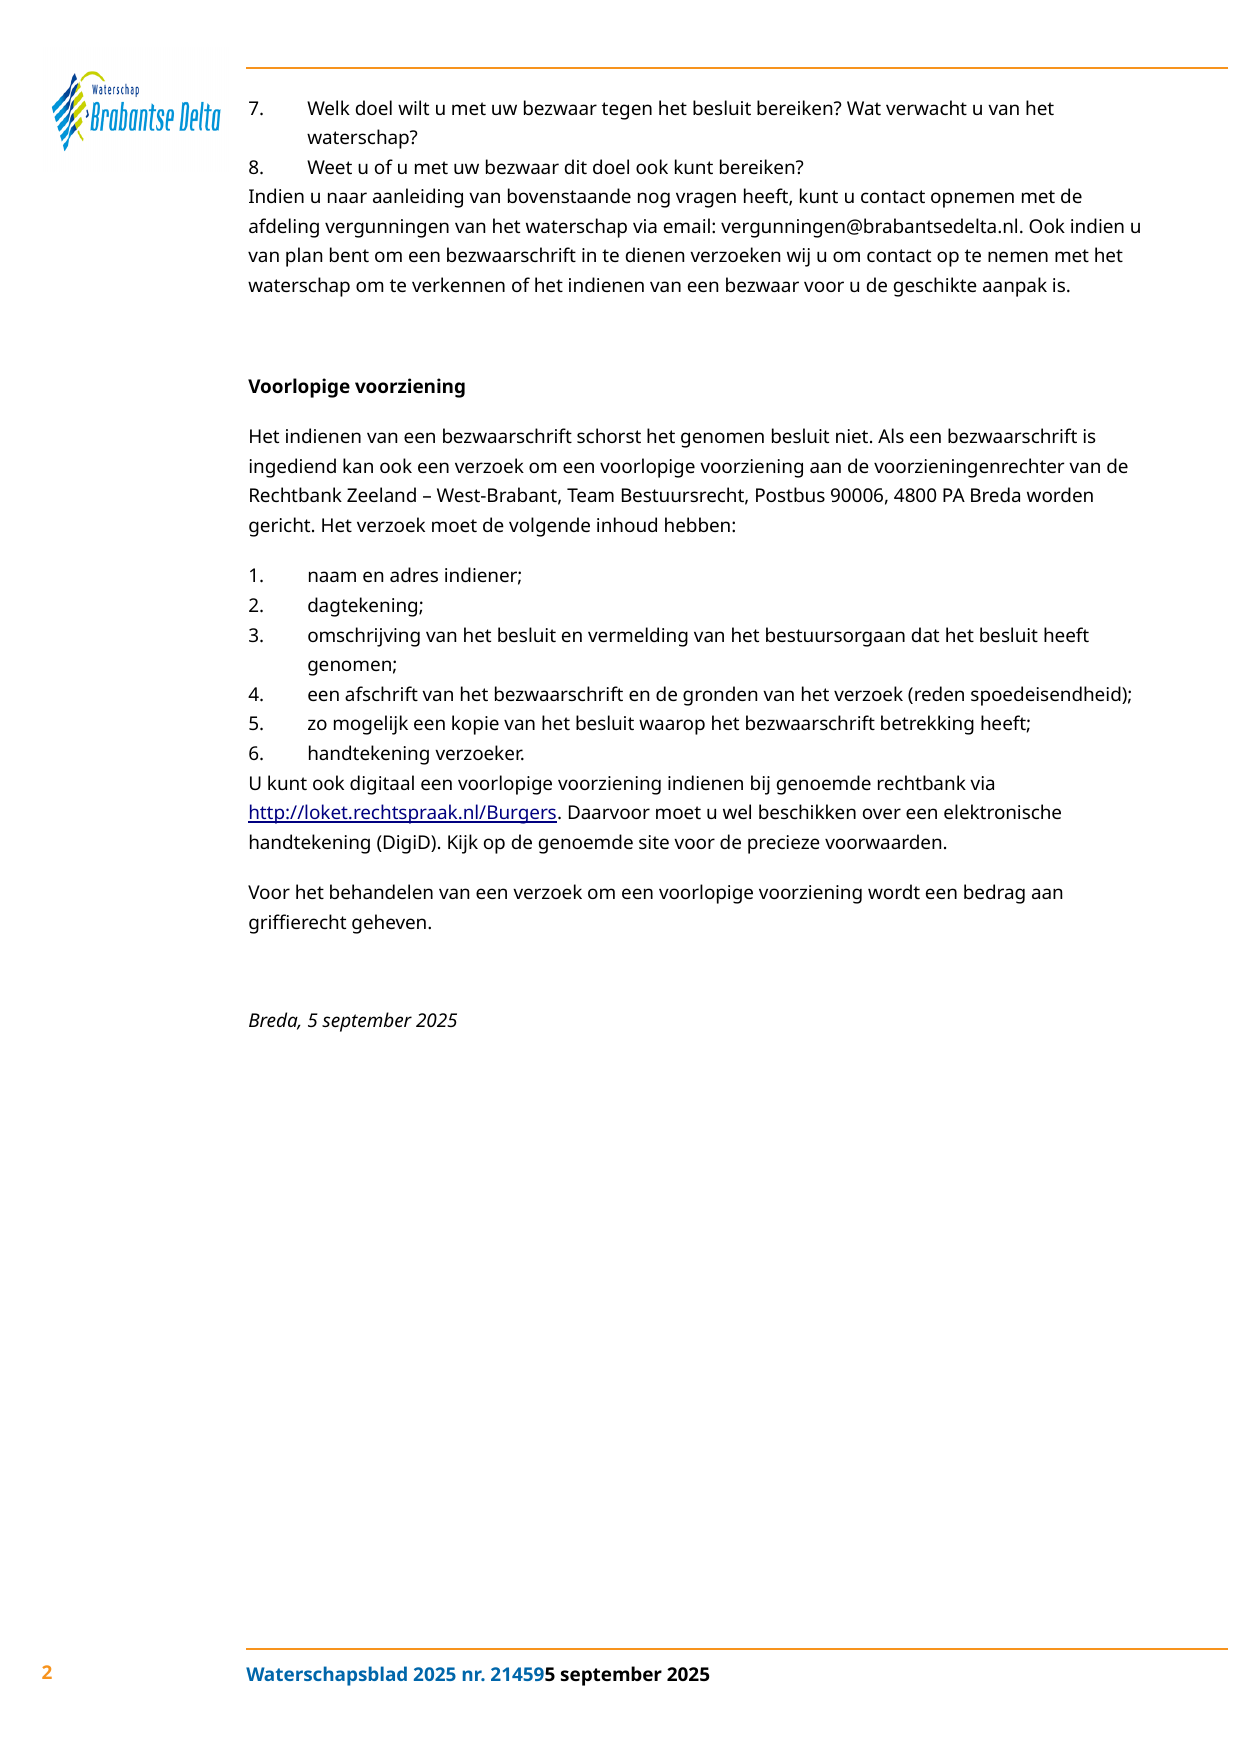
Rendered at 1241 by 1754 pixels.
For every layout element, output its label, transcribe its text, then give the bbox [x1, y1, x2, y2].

text Het indienen van een bezwaarschrift schorst het genomen besluit niet. Als een bezwaarschrift is ingediend kan ook een verzoek om een voorlopige voorziening aan de voorzieningenrechter van de Rechtbank Zeeland – West-Brabant, Team Bestuursrecht, Postbus 90006, 4800 PA Breda worden gericht. Het verzoek moet de volgende inhoud hebben: [248, 423, 1152, 538]
list zo mogelijk een kopie van het besluit waarop het bezwaarschrift betrekking heeft; [248, 711, 1152, 736]
list een afschrift van het bezwaarschrift en de gronden van het verzoek (reden spoedeisendheid); [248, 681, 1152, 707]
list dagtekening; [248, 592, 1152, 618]
text Voor het behandelen van een verzoek om een voorlopige voorziening wordt een bedrag aan griffierecht geheven. [248, 879, 1152, 935]
list omschrijving van het besluit en vermelding van het bestuursorgaan dat het besluit heeft genomen; [248, 622, 1152, 677]
list Weet u of u met uw bezwaar dit doel ook kunt bereiken? [248, 154, 1152, 180]
list handtekening verzoeker. [248, 740, 1152, 766]
list naam en adres indiener; [248, 563, 1152, 588]
list Welk doel wilt u met uw bezwaar tegen het besluit bereiken? Wat verwacht u van het waterschap? [248, 95, 1152, 150]
text U kunt ook digitaal een voorlopige voorziening indienen bij genoemde rechtbank via http://loket.rechtspraak.nl/Burgers. Daarvoor moet u wel beschikken over een elektronische handtekening (DigiD). Kijk op de genoemde site voor de precieze voorwaarden. [248, 770, 1152, 855]
text Breda, 5 september 2025 [248, 1007, 1152, 1033]
text Voorlopige voorziening [248, 373, 1152, 399]
text Indien u naar aanleiding van bovenstaande nog vragen heeft, kunt u contact opnemen met de afdeling vergunningen van het waterschap via email: vergunningen@brabantsedelta.nl. Ook indien u van plan bent om een bezwaarschrift in te dienen verzoeken wij u om contact op te nemen met het waterschap om te verkennen of het indienen van een bezwaar voor u de geschikte aanpak is. [248, 183, 1152, 298]
picture [41, 47, 231, 172]
